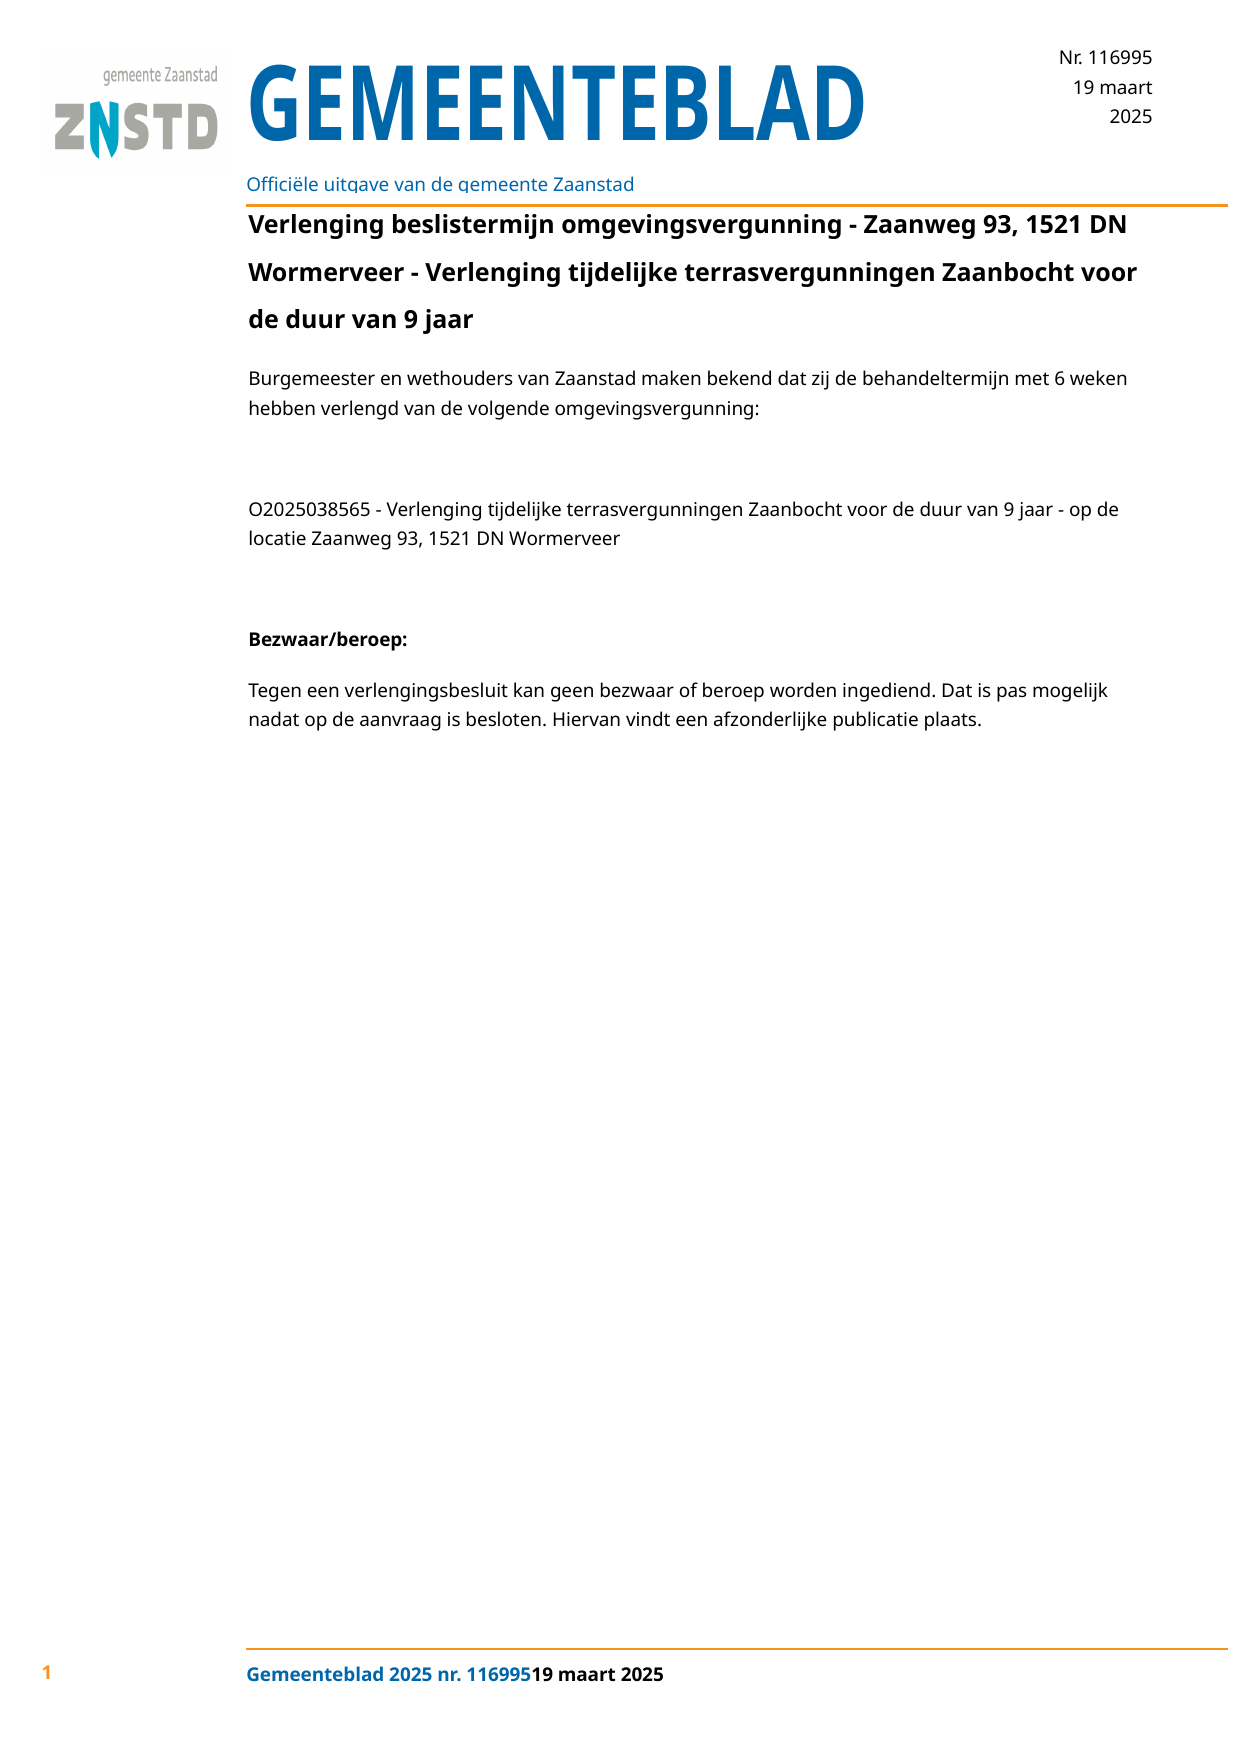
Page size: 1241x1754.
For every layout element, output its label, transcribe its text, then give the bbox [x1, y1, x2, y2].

text Tegen een verlengingsbesluit kan geen bezwaar of beroep worden ingediend. Dat is pas mogelijk nadat op de aanvraag is besloten. Hiervan vindt een afzonderlijke publicatie plaats. [248, 677, 1152, 732]
text Verlenging beslistermijn omgevingsvergunning - Zaanweg 93, 1521 DN Wormerveer - Verlenging tijdelijke terrasvergunningen Zaanbocht voor de duur van 9 jaar [248, 207, 1152, 336]
text Burgemeester en wethouders van Zaanstad maken bekend dat zij de behandeltermijn met 6 weken hebben verlengd van de volgende omgevingsvergunning: [248, 366, 1152, 421]
text Bezwaar/beroep: [248, 626, 1152, 652]
text O2025038565 - Verlenging tijdelijke terrasvergunningen Zaanbocht voor de duur van 9 jaar - op de locatie Zaanweg 93, 1521 DN Wormerveer [248, 496, 1152, 551]
picture [41, 47, 231, 172]
